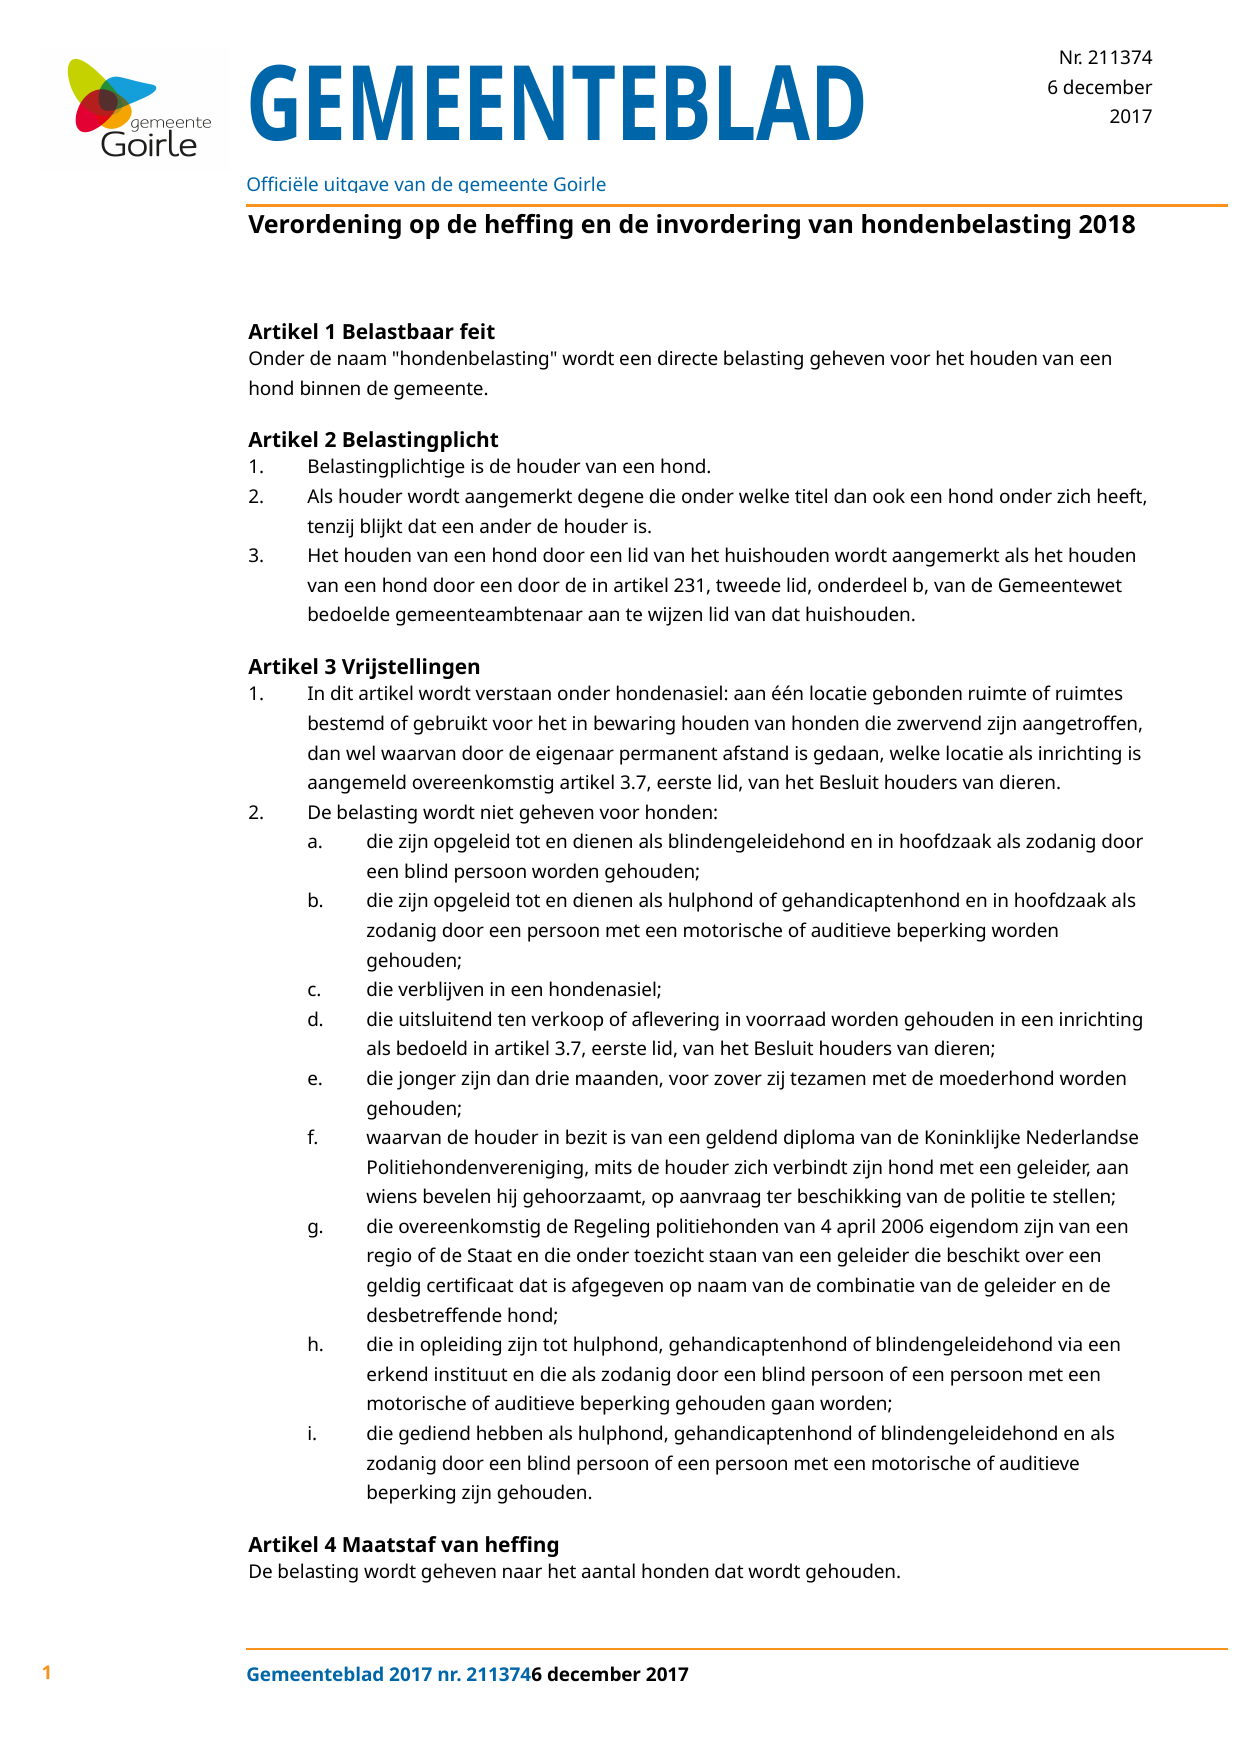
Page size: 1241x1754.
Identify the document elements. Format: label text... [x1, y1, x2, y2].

list waarvan de houder in bezit is van een geldend diploma van de Koninklijke Nederlandse Politiehondenvereniging, mits de houder zich verbindt zijn hond met een geleider, aan wiens bevelen hij gehoorzaamt, op aanvraag ter beschikking van de politie te stellen; [307, 1124, 1152, 1209]
list die gediend hebben als hulphond, gehandicaptenhond of blindengeleidehond en als zodanig door een blind persoon of een persoon met een motorische of auditieve beperking zijn gehouden. [307, 1420, 1152, 1505]
text Artikel 2 Belastingplicht [248, 425, 1152, 454]
list die overeenkomstig de Regeling politiehonden van 4 april 2006 eigendom zijn van een regio of de Staat en die onder toezicht staan van een geleider die beschikt over een geldig certificaat dat is afgegeven op naam van de combinatie van de geleider en de desbetreffende hond; [307, 1213, 1152, 1327]
list Het houden van een hond door een lid van het huishouden wordt aangemerkt als het houden van een hond door een door de in artikel 231, tweede lid, onderdeel b, van de Gemeentewet bedoelde gemeenteambtenaar aan te wijzen lid van dat huishouden. [248, 542, 1152, 627]
text Verordening op de heffing en de invordering van hondenbelasting 2018 [248, 207, 1152, 241]
list De belasting wordt niet geheven voor honden: [248, 799, 1152, 824]
picture [41, 47, 231, 172]
list die zijn opgeleid tot en dienen als hulphond of gehandicaptenhond en in hoofdzaak als zodanig door een persoon met een motorische of auditieve beperking worden gehouden; [307, 888, 1152, 972]
text Artikel 4 Maatstaf van heffing [248, 1530, 1152, 1558]
text Artikel 3 Vrijstellingen [248, 652, 1152, 681]
text De belasting wordt geheven naar het aantal honden dat wordt gehouden. [248, 1558, 1152, 1584]
text Onder de naam "hondenbelasting" wordt een directe belasting geheven voor het houden van een hond binnen de gemeente. [248, 345, 1152, 401]
list die in opleiding zijn tot hulphond, gehandicaptenhond of blindengeleidehond via een erkend instituut en die als zodanig door een blind persoon of een persoon met een motorische of auditieve beperking gehouden gaan worden; [307, 1331, 1152, 1416]
text Artikel 1 Belastbaar feit [248, 317, 1152, 345]
list Als houder wordt aangemerkt degene die onder welke titel dan ook een hond onder zich heeft, tenzij blijkt dat een ander de houder is. [248, 483, 1152, 539]
list die zijn opgeleid tot en dienen als blindengeleidehond en in hoofdzaak als zodanig door een blind persoon worden gehouden; [307, 828, 1152, 884]
list Belastingplichtige is de houder van een hond. [248, 454, 1152, 479]
list die verblijven in een hondenasiel; [307, 976, 1152, 1002]
list die jonger zijn dan drie maanden, voor zover zij tezamen met de moederhond worden gehouden; [307, 1065, 1152, 1120]
list In dit artikel wordt verstaan onder hondenasiel: aan één locatie gebonden ruimte of ruimtes bestemd of gebruikt voor het in bewaring houden van honden die zwervend zijn aangetroffen, dan wel waarvan door de eigenaar permanent afstand is gedaan, welke locatie als inrichting is aangemeld overeenkomstig artikel 3.7, eerste lid, van het Besluit houders van dieren. [248, 681, 1152, 795]
list die uitsluitend ten verkoop of aflevering in voorraad worden gehouden in een inrichting als bedoeld in artikel 3.7, eerste lid, van het Besluit houders van dieren; [307, 1006, 1152, 1061]
